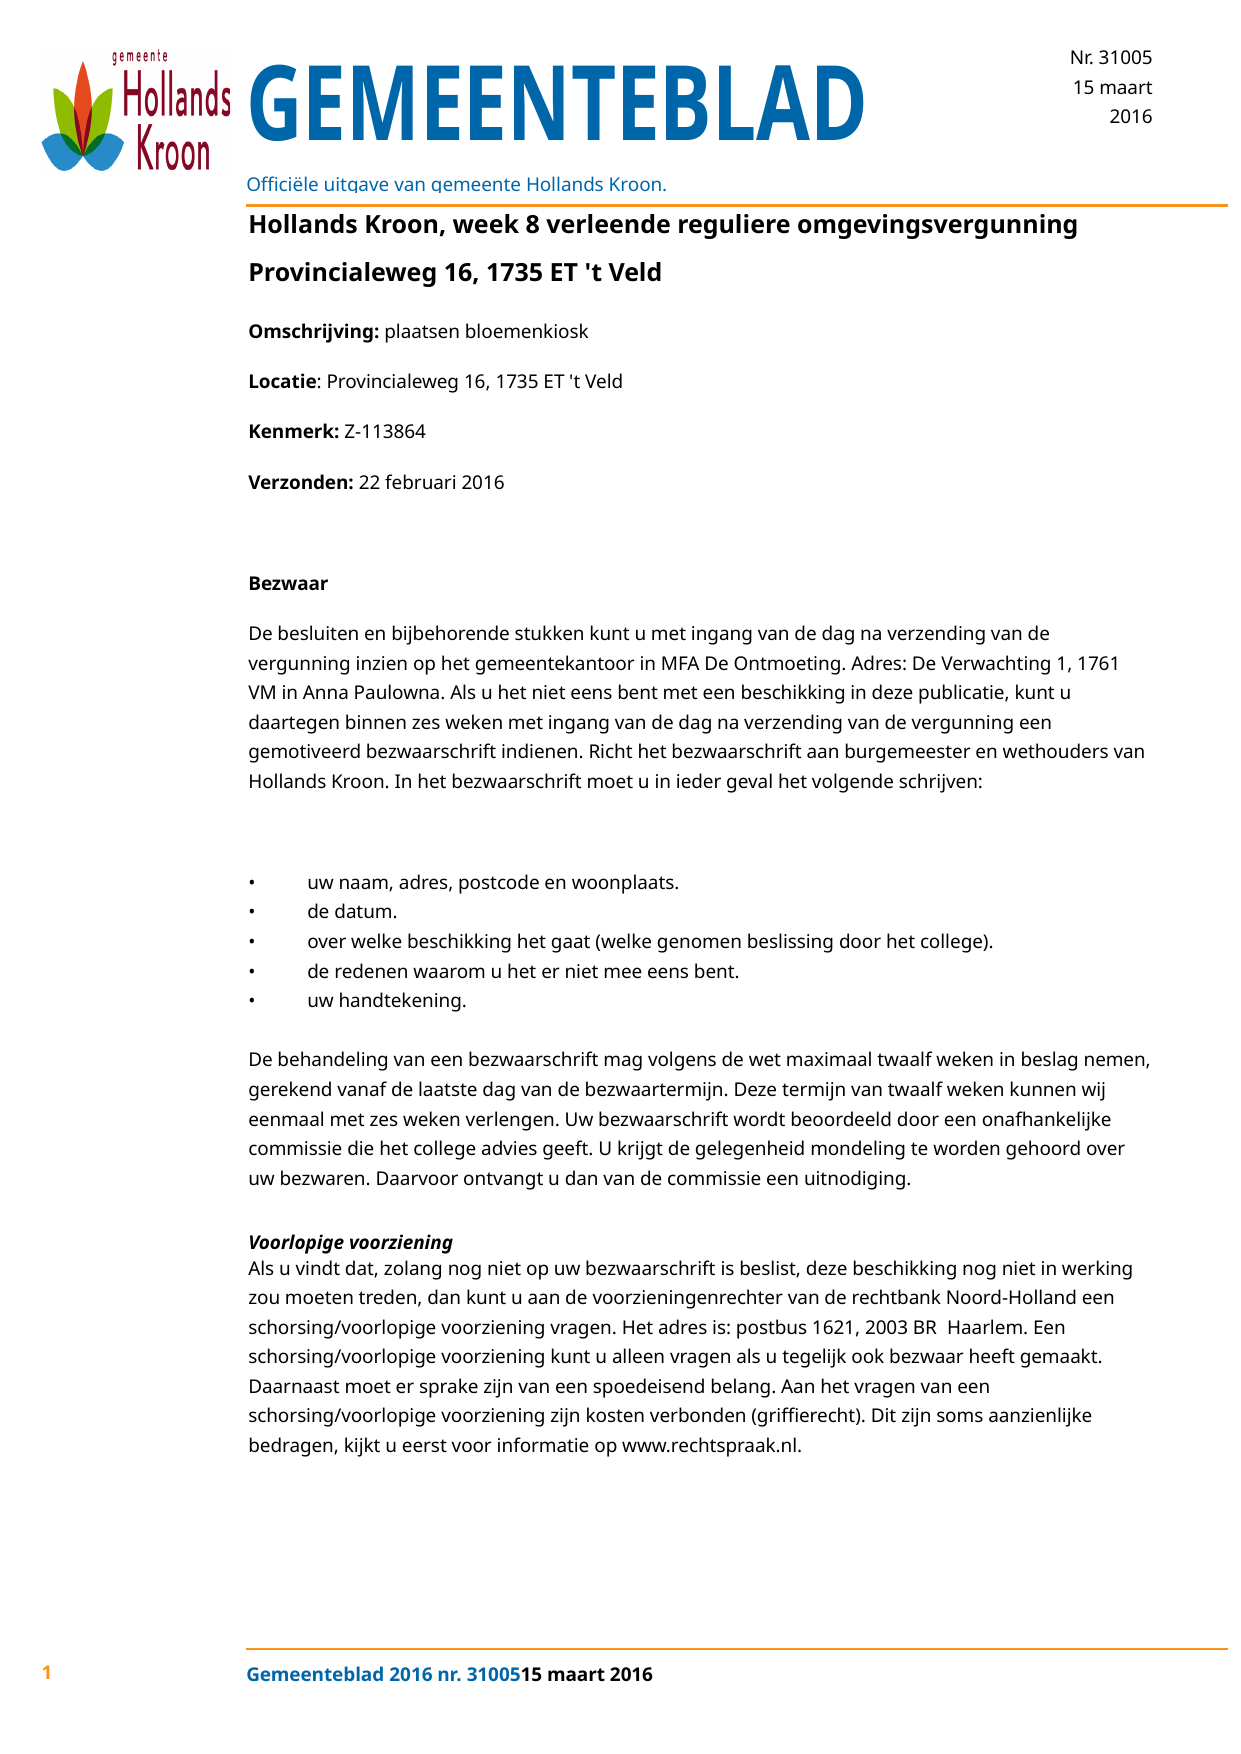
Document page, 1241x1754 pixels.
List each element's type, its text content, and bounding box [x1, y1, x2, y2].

text Omschrijving: plaatsen bloemenkiosk [248, 318, 1152, 344]
list de datum. [248, 899, 1152, 924]
text De besluiten en bijbehorende stukken kunt u met ingang van de dag na verzending van de vergunning inzien op het gemeentekantoor in MFA De Ontmoeting. Adres: De Verwachting 1, 1761 VM in Anna Paulowna. Als u het niet eens bent met een beschikking in deze publicatie, kunt u daartegen binnen zes weken met ingang van de dag na verzending van de vergunning een gemotiveerd bezwaarschrift indienen. Richt het bezwaarschrift aan burgemeester en wethouders van Hollands Kroon. In het bezwaarschrift moet u in ieder geval het volgende schrijven: [248, 620, 1152, 794]
list over welke beschikking het gaat (welke genomen beslissing door het college). [248, 928, 1152, 954]
text Voorlopige voorziening [248, 1229, 1152, 1255]
text Kenmerk: Z-113864 [248, 419, 1152, 444]
text Bezwaar [248, 570, 1152, 596]
text De behandeling van een bezwaarschrift mag volgens de wet maximaal twaalf weken in beslag nemen, gerekend vanaf de laatste dag van de bezwaartermijn. Deze termijn van twaalf weken kunnen wij eenmaal met zes weken verlengen. Uw bezwaarschrift wordt beoordeeld door een onafhankelijke commissie die het college advies geeft. U krijgt de gelegenheid mondeling te worden gehoord over uw bezwaren. Daarvoor ontvangt u dan van de commissie een uitnodiging. [248, 1047, 1152, 1191]
text Locatie: Provincialeweg 16, 1735 ET 't Veld [248, 368, 1152, 394]
text Verzonden: 22 februari 2016 [248, 469, 1152, 495]
list de redenen waarom u het er niet mee eens bent. [248, 958, 1152, 984]
text Hollands Kroon, week 8 verleende reguliere omgevingsvergunning Provincialeweg 16, 1735 ET 't Veld [248, 207, 1152, 288]
picture [41, 47, 231, 172]
list uw naam, adres, postcode en woonplaats. [248, 869, 1152, 895]
text Als u vindt dat, zolang nog niet op uw bezwaarschrift is beslist, deze beschikking nog niet in werking zou moeten treden, dan kunt u aan de voorzieningenrechter van de rechtbank Noord-Holland een schorsing/voorlopige voorziening vragen. Het adres is: postbus 1621, 2003 BR Haarlem. Een schorsing/voorlopige voorziening kunt u alleen vragen als u tegelijk ook bezwaar heeft gemaakt. Daarnaast moet er sprake zijn van een spoedeisend belang. Aan het vragen van een schorsing/voorlopige voorziening zijn kosten verbonden (griffierecht). Dit zijn soms aanzienlijke bedragen, kijkt u eerst voor informatie op www.rechtspraak.nl. [248, 1255, 1152, 1458]
list uw handtekening. [248, 987, 1152, 1013]
